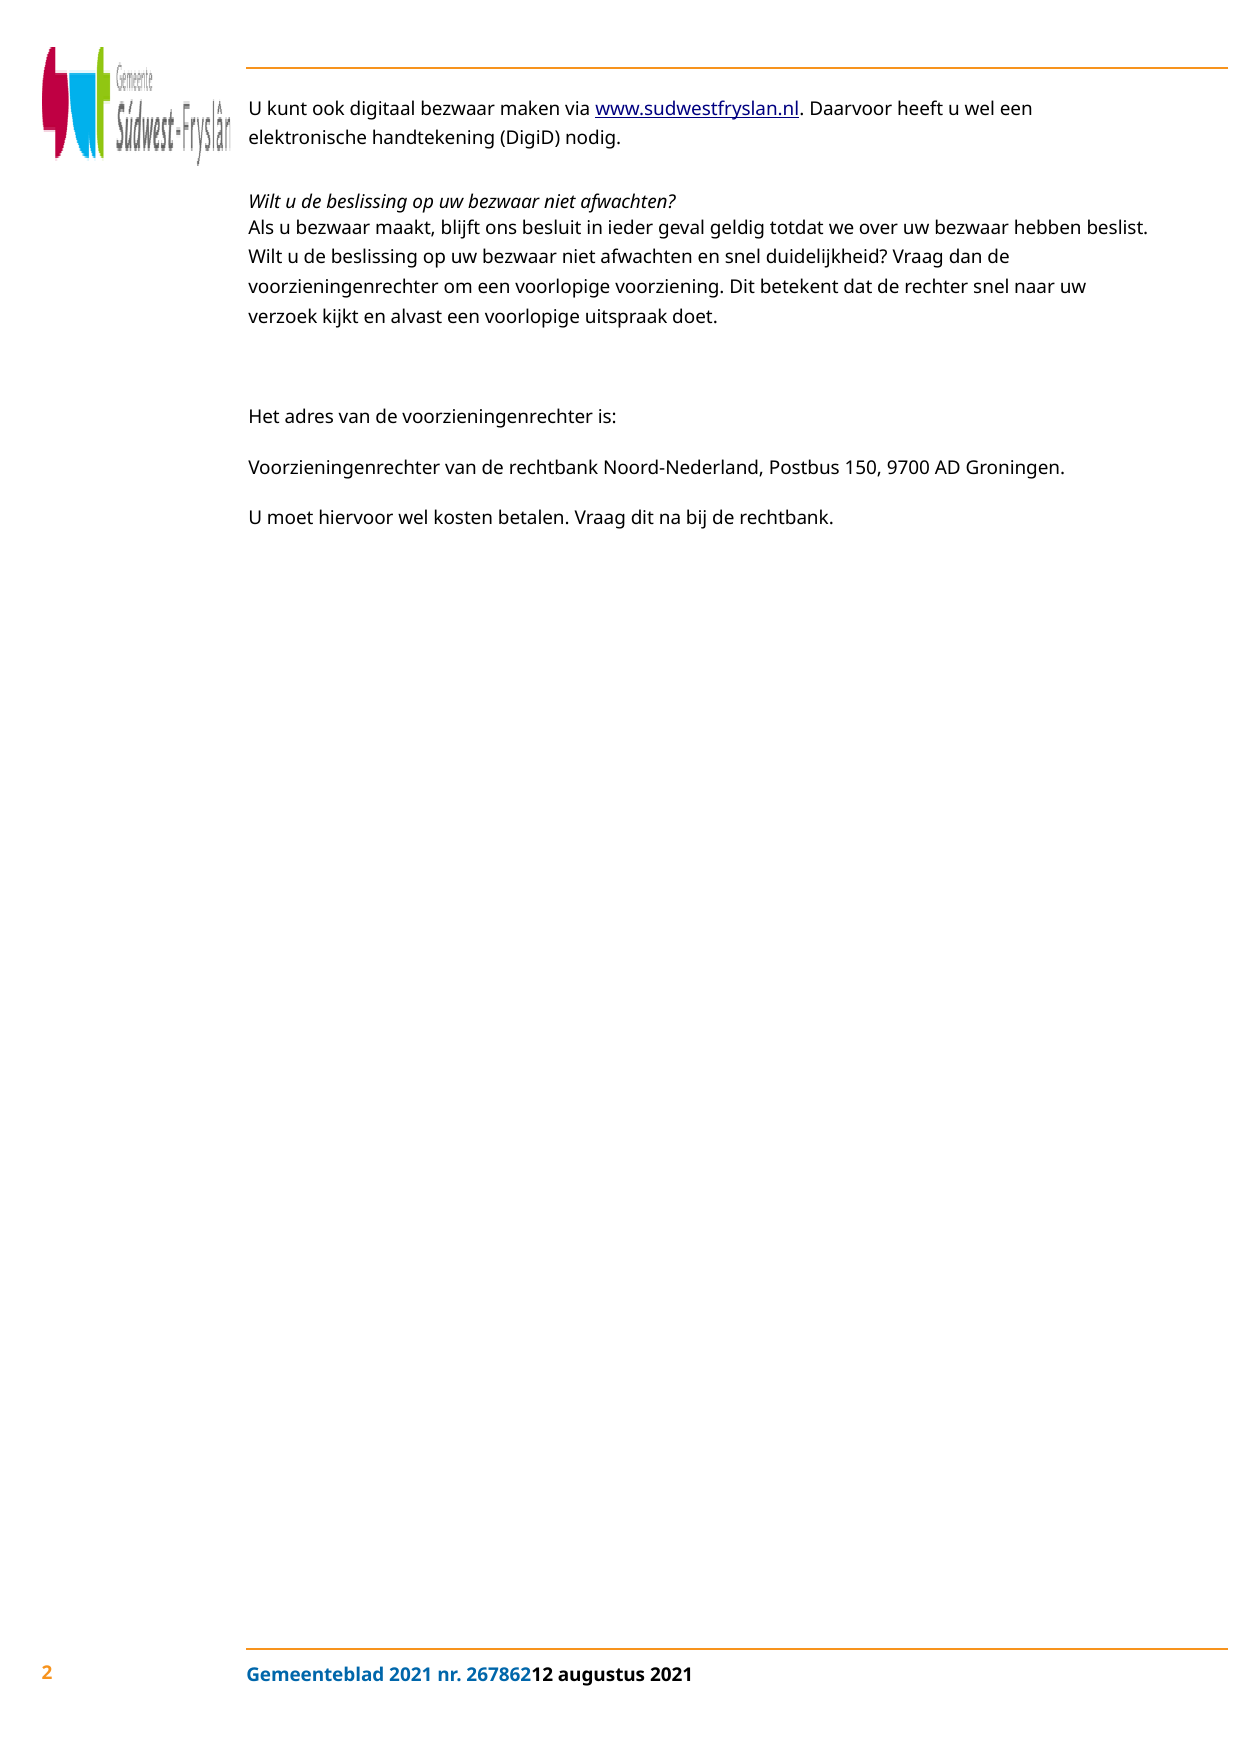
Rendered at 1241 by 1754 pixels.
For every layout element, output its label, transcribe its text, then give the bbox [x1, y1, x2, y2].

text Voorzieningenrechter van de rechtbank Noord-Nederland, Postbus 150, 9700 AD Groningen. [248, 454, 1152, 480]
text U kunt ook digitaal bezwaar maken via www.sudwestfryslan.nl. Daarvoor heeft u wel een elektronische handtekening (DigiD) nodig. [248, 95, 1152, 150]
text Als u bezwaar maakt, blijft ons besluit in ieder geval geldig totdat we over uw bezwaar hebben beslist. Wilt u de beslissing op uw bezwaar niet afwachten en snel duidelijkheid? Vraag dan de voorzieningenrechter om een voorlopige voorziening. Dit betekent dat de rechter snel naar uw verzoek kijkt en alvast een voorlopige uitspraak doet. [248, 214, 1152, 328]
text Wilt u de beslissing op uw bezwaar niet afwachten? [248, 188, 1152, 214]
text U moet hiervoor wel kosten betalen. Vraag dit na bij de rechtbank. [248, 504, 1152, 530]
picture [41, 47, 231, 172]
text Het adres van de voorzieningenrechter is: [248, 404, 1152, 429]
